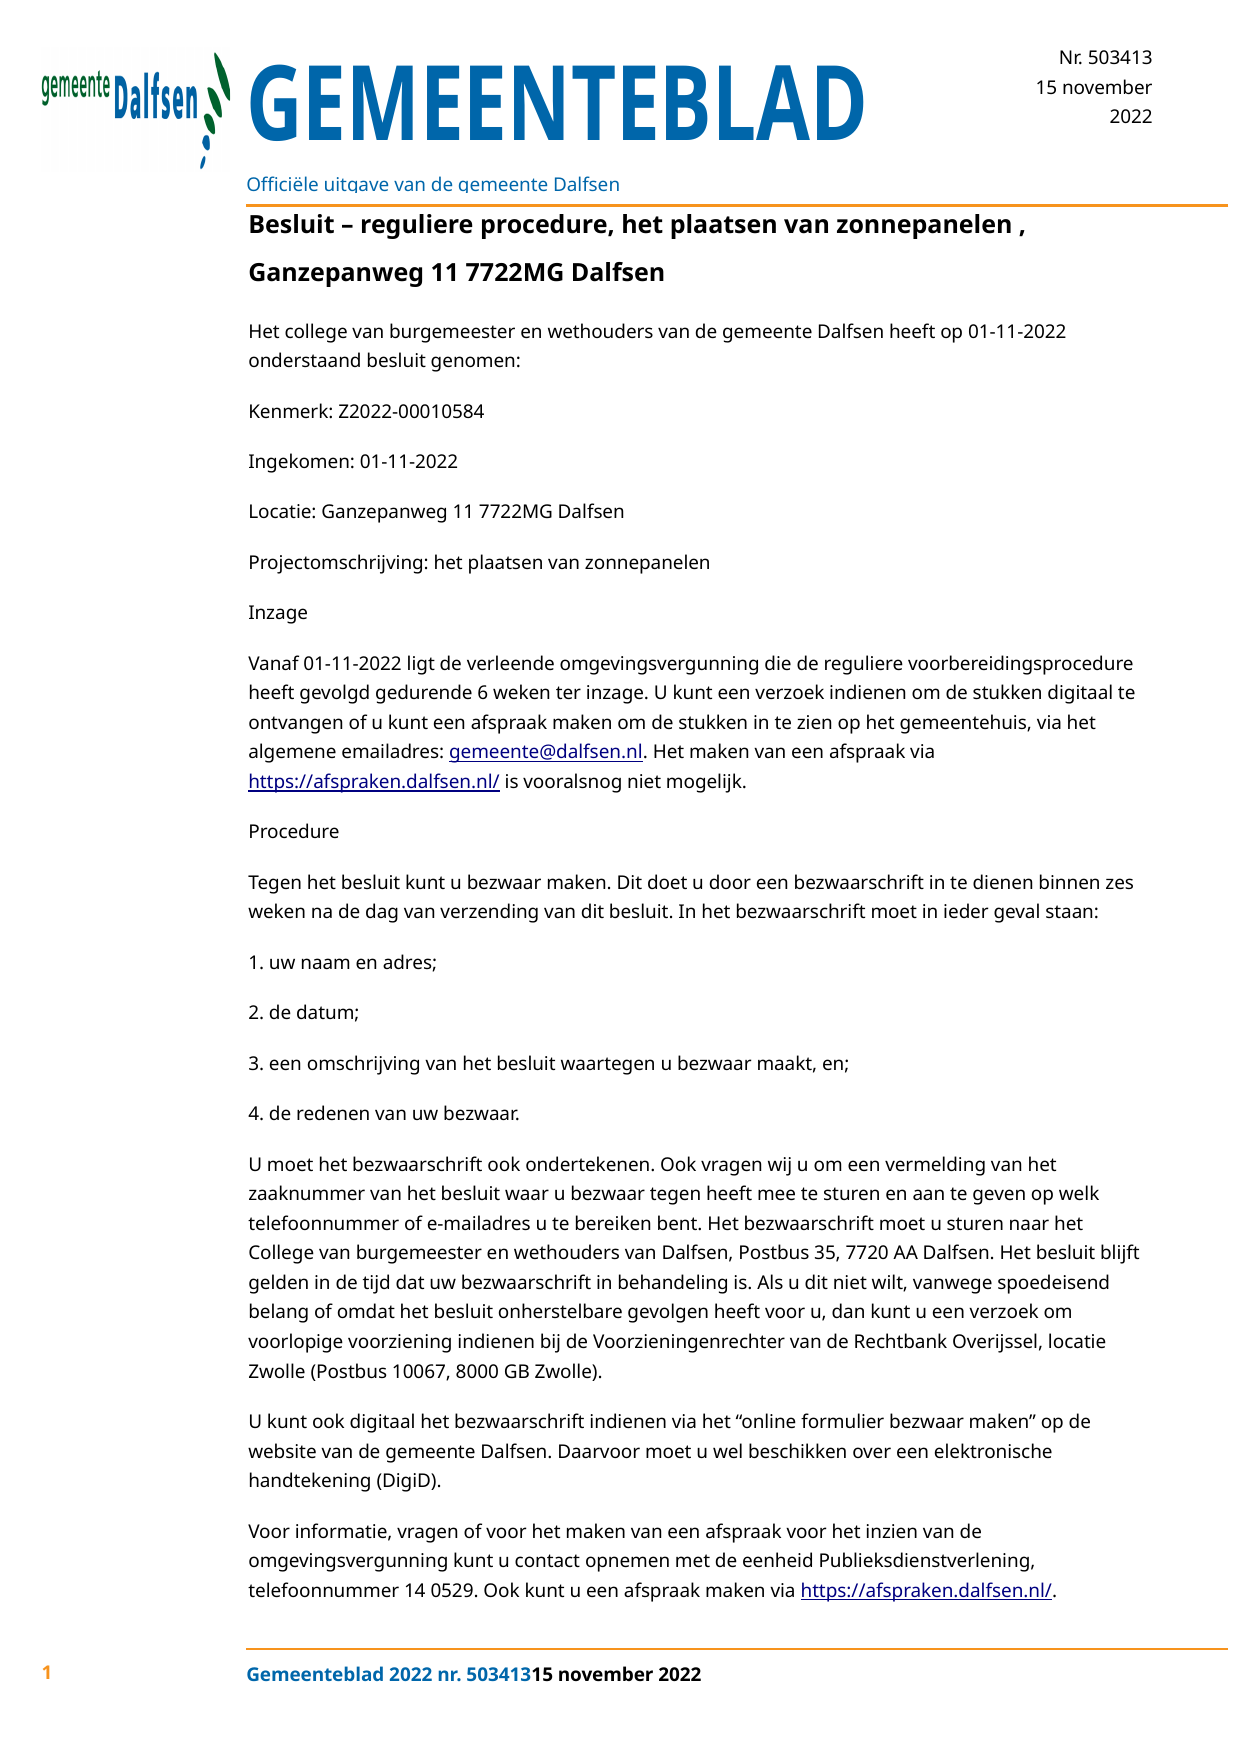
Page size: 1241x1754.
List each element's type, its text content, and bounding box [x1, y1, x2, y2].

text Locatie: Ganzepanweg 11 7722MG Dalfsen [248, 499, 1152, 524]
text 4. de redenen van uw bezwaar. [248, 1100, 1152, 1126]
text U moet het bezwaarschrift ook ondertekenen. Ook vragen wij u om een vermelding van het zaaknummer van het besluit waar u bezwaar tegen heeft mee te sturen en aan te geven op welk telefoonnummer of e-mailadres u te bereiken bent. Het bezwaarschrift moet u sturen naar het College van burgemeester en wethouders van Dalfsen, Postbus 35, 7720 AA Dalfsen. Het besluit blijft gelden in de tijd dat uw bezwaarschrift in behandeling is. Als u dit niet wilt, vanwege spoedeisend belang of omdat het besluit onherstelbare gevolgen heeft voor u, dan kunt u een verzoek om voorlopige voorziening indienen bij de Voorzieningenrechter van de Rechtbank Overijssel, locatie Zwolle (Postbus 10067, 8000 GB Zwolle). [248, 1151, 1152, 1384]
text Inzage [248, 599, 1152, 625]
text Ingekomen: 01-11-2022 [248, 448, 1152, 474]
picture [41, 47, 231, 172]
text 1. uw naam en adres; [248, 949, 1152, 975]
text Het college van burgemeester en wethouders van de gemeente Dalfsen heeft op 01-11-2022 onderstaand besluit genomen: [248, 318, 1152, 373]
text Voor informatie, vragen of voor het maken van een afspraak voor het inzien van de omgevingsvergunning kunt u contact opnemen met de eenheid Publieksdienstverlening, telefoonnummer 14 0529. Ook kunt u een afspraak maken via https://afspraken.dalfsen.nl/. [248, 1518, 1152, 1603]
text Besluit – reguliere procedure, het plaatsen van zonnepanelen , Ganzepanweg 11 7722MG Dalfsen [248, 207, 1152, 288]
text Kenmerk: Z2022-00010584 [248, 398, 1152, 424]
text 3. een omschrijving van het besluit waartegen u bezwaar maakt, en; [248, 1050, 1152, 1076]
text U kunt ook digitaal het bezwaarschrift indienen via het “online formulier bezwaar maken” op de website van de gemeente Dalfsen. Daarvoor moet u wel beschikken over een elektronische handtekening (DigiD). [248, 1408, 1152, 1493]
text Vanaf 01-11-2022 ligt de verleende omgevingsvergunning die de reguliere voorbereidingsprocedure heeft gevolgd gedurende 6 weken ter inzage. U kunt een verzoek indienen om de stukken digitaal te ontvangen of u kunt een afspraak maken om de stukken in te zien op het gemeentehuis, via het algemene emailadres: gemeente@dalfsen.nl. Het maken van een afspraak via https://afspraken.dalfsen.nl/ is vooralsnog niet mogelijk. [248, 650, 1152, 794]
text Procedure [248, 819, 1152, 844]
text 2. de datum; [248, 999, 1152, 1025]
text Projectomschrijving: het plaatsen van zonnepanelen [248, 549, 1152, 575]
text Tegen het besluit kunt u bezwaar maken. Dit doet u door een bezwaarschrift in te dienen binnen zes weken na de dag van verzending van dit besluit. In het bezwaarschrift moet in ieder geval staan: [248, 869, 1152, 924]
